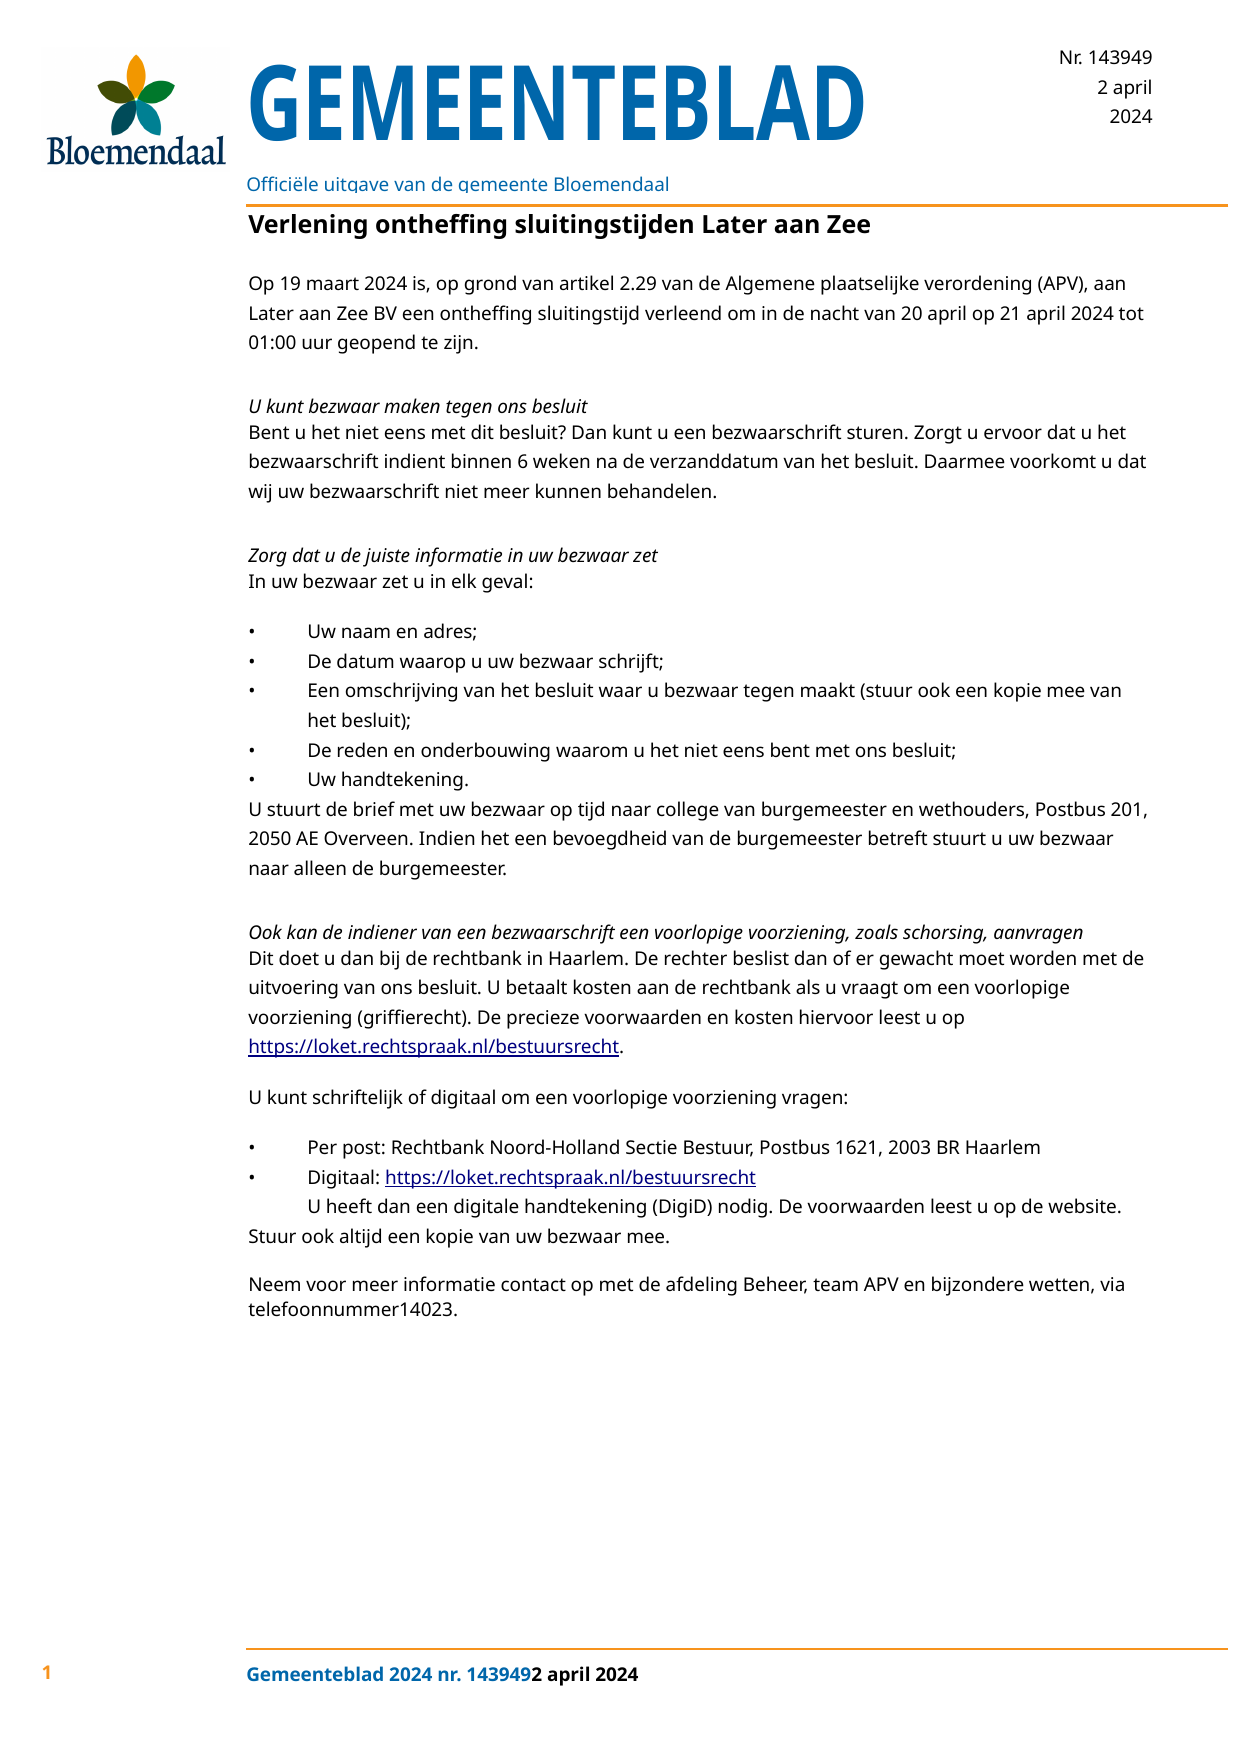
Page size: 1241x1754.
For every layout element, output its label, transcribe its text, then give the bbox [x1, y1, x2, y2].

list Een omschrijving van het besluit waar u bezwaar tegen maakt (stuur ook een kopie mee van het besluit); [248, 678, 1152, 733]
list Digitaal: https://loket.rechtspraak.nl/bestuursrecht [248, 1164, 1152, 1190]
picture [41, 47, 231, 172]
text Verlening ontheffing sluitingstijden Later aan Zee [248, 207, 1152, 241]
text Stuur ook altijd een kopie van uw bezwaar mee. [248, 1223, 1152, 1249]
text Bent u het niet eens met dit besluit? Dan kunt u een bezwaarschrift sturen. Zorgt u ervoor dat u het bezwaarschrift indient binnen 6 weken na de verzanddatum van het besluit. Daarmee voorkomt u dat wij uw bezwaarschrift niet meer kunnen behandelen. [248, 419, 1152, 504]
text In uw bezwaar zet u in elk geval: [248, 568, 1152, 594]
text Dit doet u dan bij de rechtbank in Haarlem. De rechter beslist dan of er gewacht moet worden met de uitvoering van ons besluit. U betaalt kosten aan de rechtbank als u vraagt om een voorlopige voorziening (griffierecht). De precieze voorwaarden en kosten hiervoor leest u op https://loket.rechtspraak.nl/bestuursrecht. [248, 945, 1152, 1059]
text Ook kan de indiener van een bezwaarschrift een voorlopige voorziening, zoals schorsing, aanvragen [248, 919, 1152, 945]
list Uw handtekening. [248, 766, 1152, 792]
text U kunt schriftelijk of digitaal om een voorlopige voorziening vragen: [248, 1084, 1152, 1110]
list U heeft dan een digitale handtekening (DigiD) nodig. De voorwaarden leest u op de website. [248, 1193, 1152, 1219]
text Zorg dat u de juiste informatie in uw bezwaar zet [248, 542, 1152, 568]
list De reden en onderbouwing waarom u het niet eens bent met ons besluit; [248, 737, 1152, 762]
list Per post: Rechtbank Noord-Holland Sectie Bestuur, Postbus 1621, 2003 BR Haarlem [248, 1134, 1152, 1160]
text Op 19 maart 2024 is, op grond van artikel 2.29 van de Algemene plaatselijke verordening (APV), aan Later aan Zee BV een ontheffing sluitingstijd verleend om in de nacht van 20 april op 21 april 2024 tot 01:00 uur geopend te zijn. [248, 270, 1152, 355]
text Neem voor meer informatie contact op met de afdeling Beheer, team APV en bijzondere wetten, via telefoonnummer14023. [248, 1271, 1152, 1322]
list Uw naam en adres; [248, 618, 1152, 644]
text U stuurt de brief met uw bezwaar op tijd naar college van burgemeester en wethouders, Postbus 201, 2050 AE Overveen. Indien het een bevoegdheid van de burgemeester betreft stuurt u uw bezwaar naar alleen de burgemeester. [248, 796, 1152, 881]
text U kunt bezwaar maken tegen ons besluit [248, 393, 1152, 419]
list De datum waarop u uw bezwaar schrijft; [248, 648, 1152, 674]
